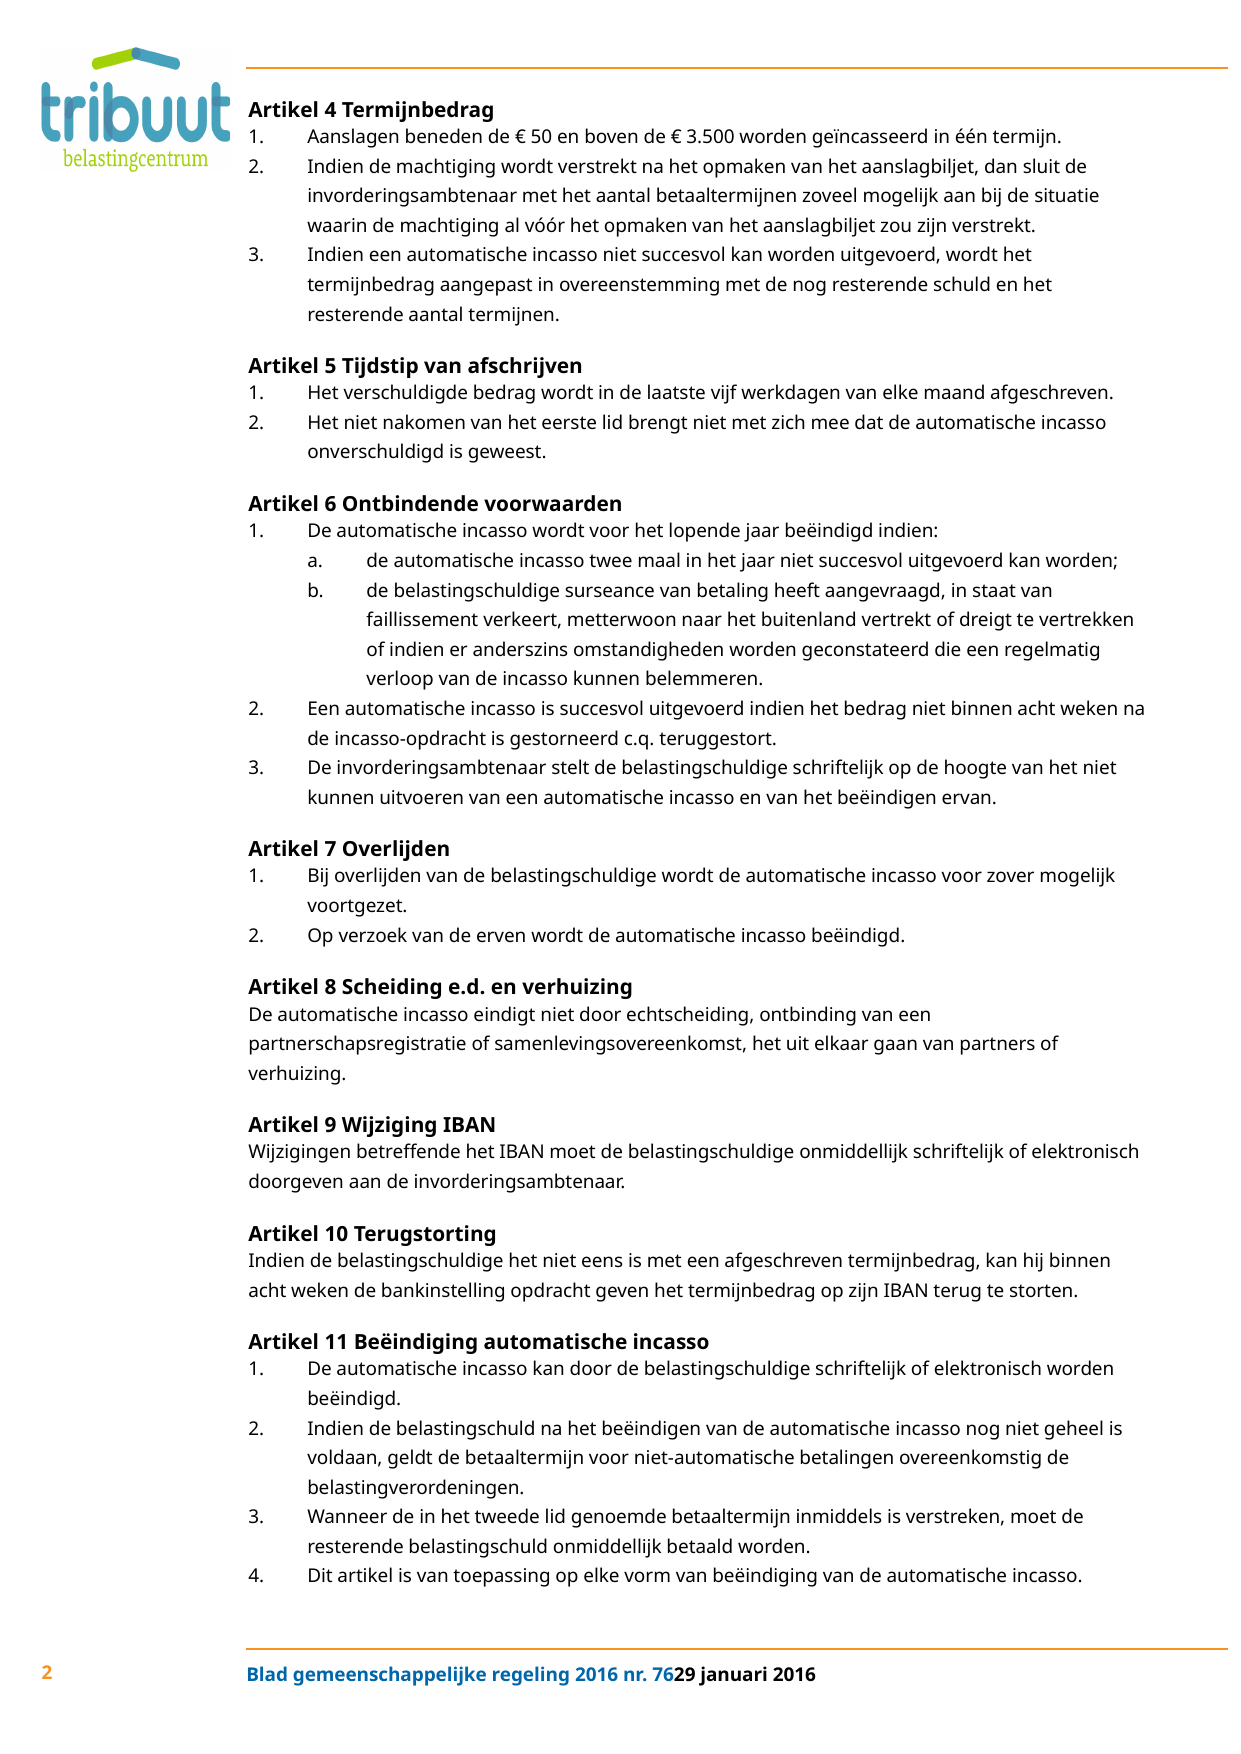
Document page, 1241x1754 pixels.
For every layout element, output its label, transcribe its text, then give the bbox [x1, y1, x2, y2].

text De automatische incasso eindigt niet door echtscheiding, ontbinding van een partnerschapsregistratie of samenlevingsovereenkomst, het uit elkaar gaan van partners of verhuizing. [248, 1001, 1152, 1086]
list Het niet nakomen van het eerste lid brengt niet met zich mee dat de automatische incasso onverschuldigd is geweest. [248, 409, 1152, 464]
text Artikel 9 Wijziging IBAN [248, 1110, 1152, 1139]
text Artikel 7 Overlijden [248, 834, 1152, 863]
list Dit artikel is van toepassing op elke vorm van beëindiging van de automatische incasso. [248, 1563, 1152, 1588]
text Artikel 8 Scheiding e.d. en verhuizing [248, 972, 1152, 1001]
list Indien de belastingschuld na het beëindigen van de automatische incasso nog niet geheel is voldaan, geldt de betaaltermijn voor niet-automatische betalingen overeenkomstig de belastingverordeningen. [248, 1415, 1152, 1500]
text Indien de belastingschuldige het niet eens is met een afgeschreven termijnbedrag, kan hij binnen acht weken de bankinstelling opdracht geven het termijnbedrag op zijn IBAN terug te storten. [248, 1247, 1152, 1302]
list Het verschuldigde bedrag wordt in de laatste vijf werkdagen van elke maand afgeschreven. [248, 379, 1152, 405]
text Artikel 5 Tijdstip van afschrijven [248, 351, 1152, 379]
picture [41, 47, 231, 172]
list Indien de machtiging wordt verstrekt na het opmaken van het aanslagbiljet, dan sluit de invorderingsambtenaar met het aantal betaaltermijnen zoveel mogelijk aan bij de situatie waarin de machtiging al vóór het opmaken van het aanslagbiljet zou zijn verstrekt. [248, 153, 1152, 238]
list de belastingschuldige surseance van betaling heeft aangevraagd, in staat van faillissement verkeert, metterwoon naar het buitenland vertrekt of dreigt te vertrekken of indien er anderszins omstandigheden worden geconstateerd die een regelmatig verloop van de incasso kunnen belemmeren. [307, 577, 1152, 691]
text Wijzigingen betreffende het IBAN moet de belastingschuldige onmiddellijk schriftelijk of elektronisch doorgeven aan de invorderingsambtenaar. [248, 1139, 1152, 1194]
text Artikel 6 Ontbindende voorwaarden [248, 489, 1152, 518]
text Artikel 4 Termijnbedrag [248, 95, 1152, 123]
list Op verzoek van de erven wordt de automatische incasso beëindigd. [248, 922, 1152, 948]
list Een automatische incasso is succesvol uitgevoerd indien het bedrag niet binnen acht weken na de incasso-opdracht is gestorneerd c.q. teruggestort. [248, 695, 1152, 750]
list Indien een automatische incasso niet succesvol kan worden uitgevoerd, wordt het termijnbedrag aangepast in overeenstemming met de nog resterende schuld en het resterende aantal termijnen. [248, 242, 1152, 326]
list Aanslagen beneden de € 50 en boven de € 3.500 worden geïncasseerd in één termijn. [248, 123, 1152, 149]
list De invorderingsambtenaar stelt de belastingschuldige schriftelijk op de hoogte van het niet kunnen uitvoeren van een automatische incasso en van het beëindigen ervan. [248, 754, 1152, 809]
list De automatische incasso kan door de belastingschuldige schriftelijk of elektronisch worden beëindigd. [248, 1356, 1152, 1411]
list Wanneer de in het tweede lid genoemde betaaltermijn inmiddels is verstreken, moet de resterende belastingschuld onmiddellijk betaald worden. [248, 1503, 1152, 1559]
list de automatische incasso twee maal in het jaar niet succesvol uitgevoerd kan worden; [307, 547, 1152, 573]
text Artikel 10 Terugstorting [248, 1219, 1152, 1247]
list De automatische incasso wordt voor het lopende jaar beëindigd indien: [248, 518, 1152, 543]
text Artikel 11 Beëindiging automatische incasso [248, 1327, 1152, 1356]
list Bij overlijden van de belastingschuldige wordt de automatische incasso voor zover mogelijk voortgezet. [248, 863, 1152, 918]
